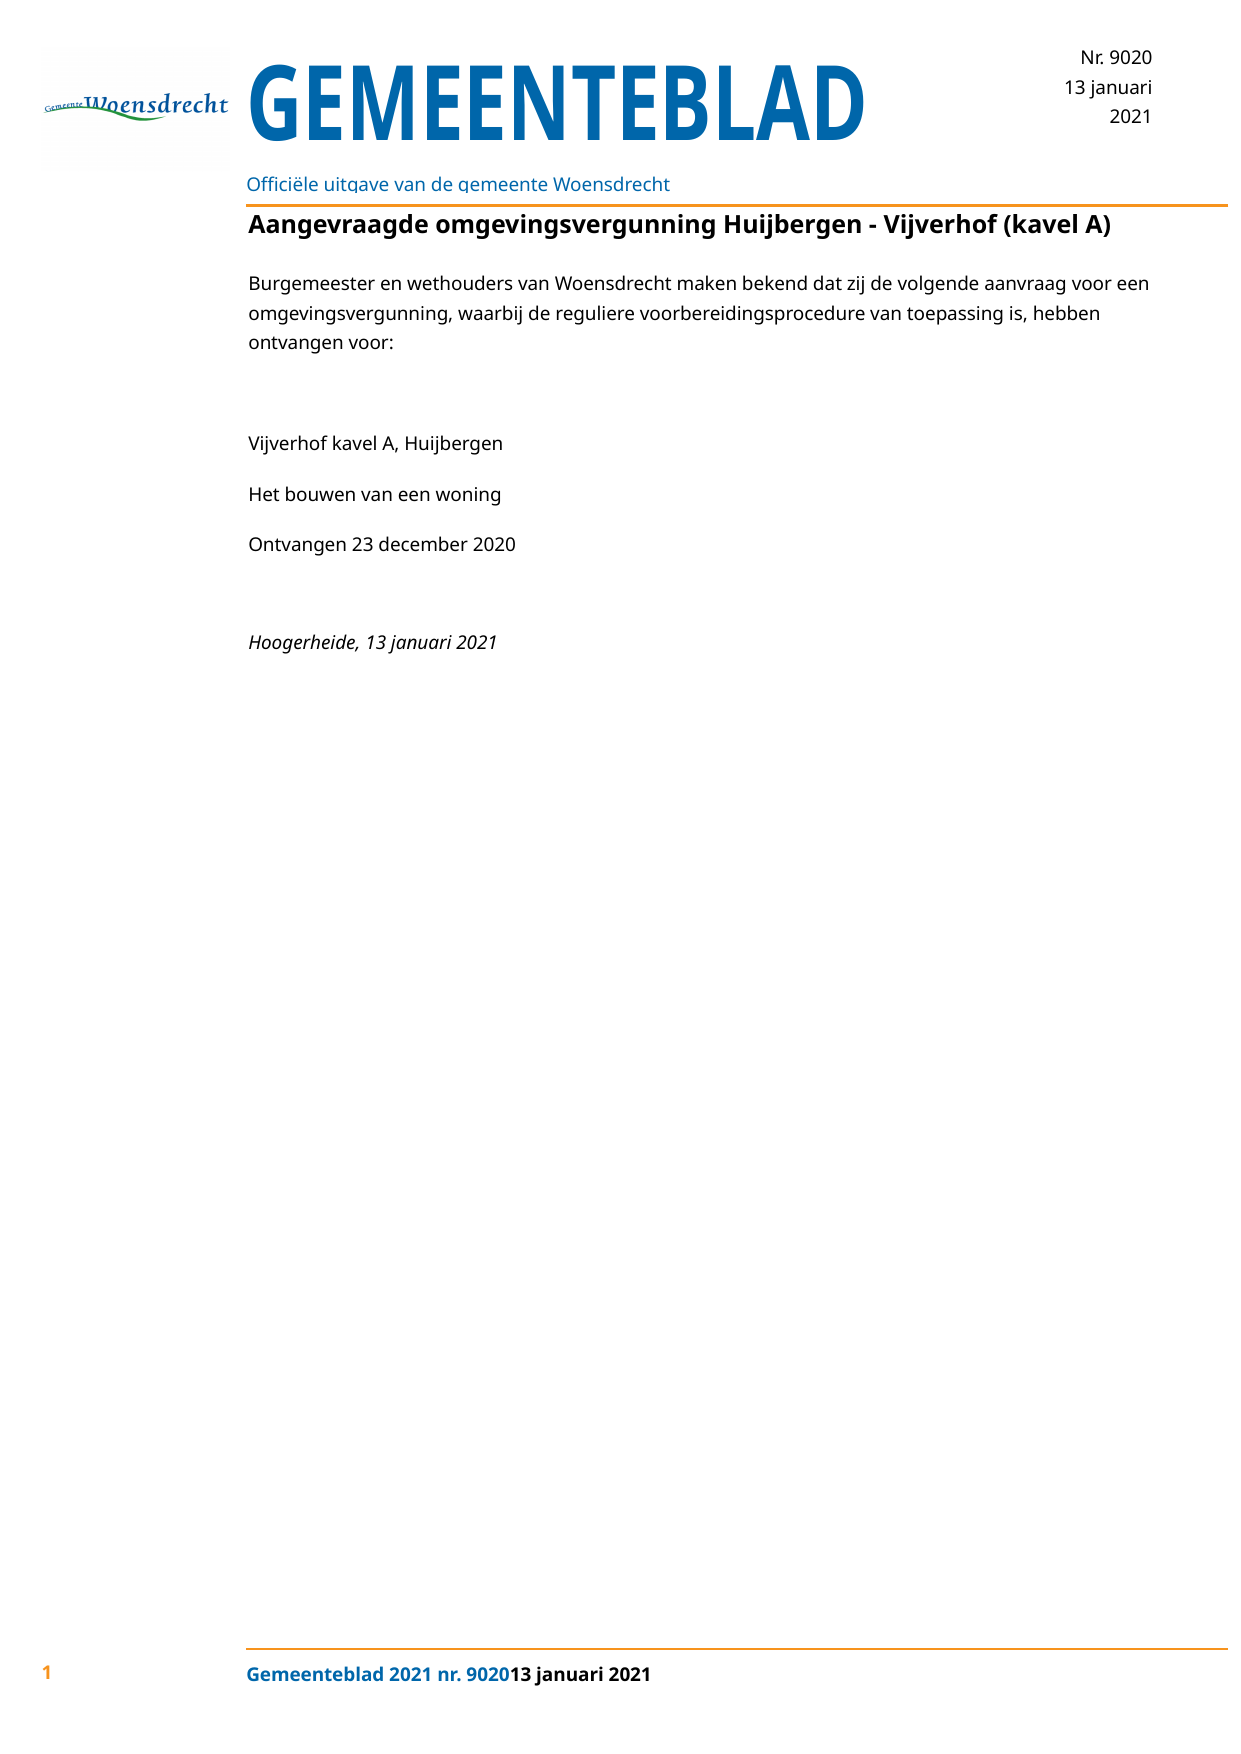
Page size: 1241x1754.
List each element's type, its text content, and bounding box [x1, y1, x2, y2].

picture [41, 47, 231, 172]
text Vijverhof kavel A, Huijbergen [248, 430, 1152, 456]
text Ontvangen 23 december 2020 [248, 531, 1152, 557]
text Burgemeester en wethouders van Woensdrecht maken bekend dat zij de volgende aanvraag voor een omgevingsvergunning, waarbij de reguliere voorbereidingsprocedure van toepassing is, hebben ontvangen voor: [248, 270, 1152, 355]
text Aangevraagde omgevingsvergunning Huijbergen - Vijverhof (kavel A) [248, 207, 1152, 241]
text Het bouwen van een woning [248, 481, 1152, 506]
text Hoogerheide, 13 januari 2021 [248, 629, 1152, 655]
